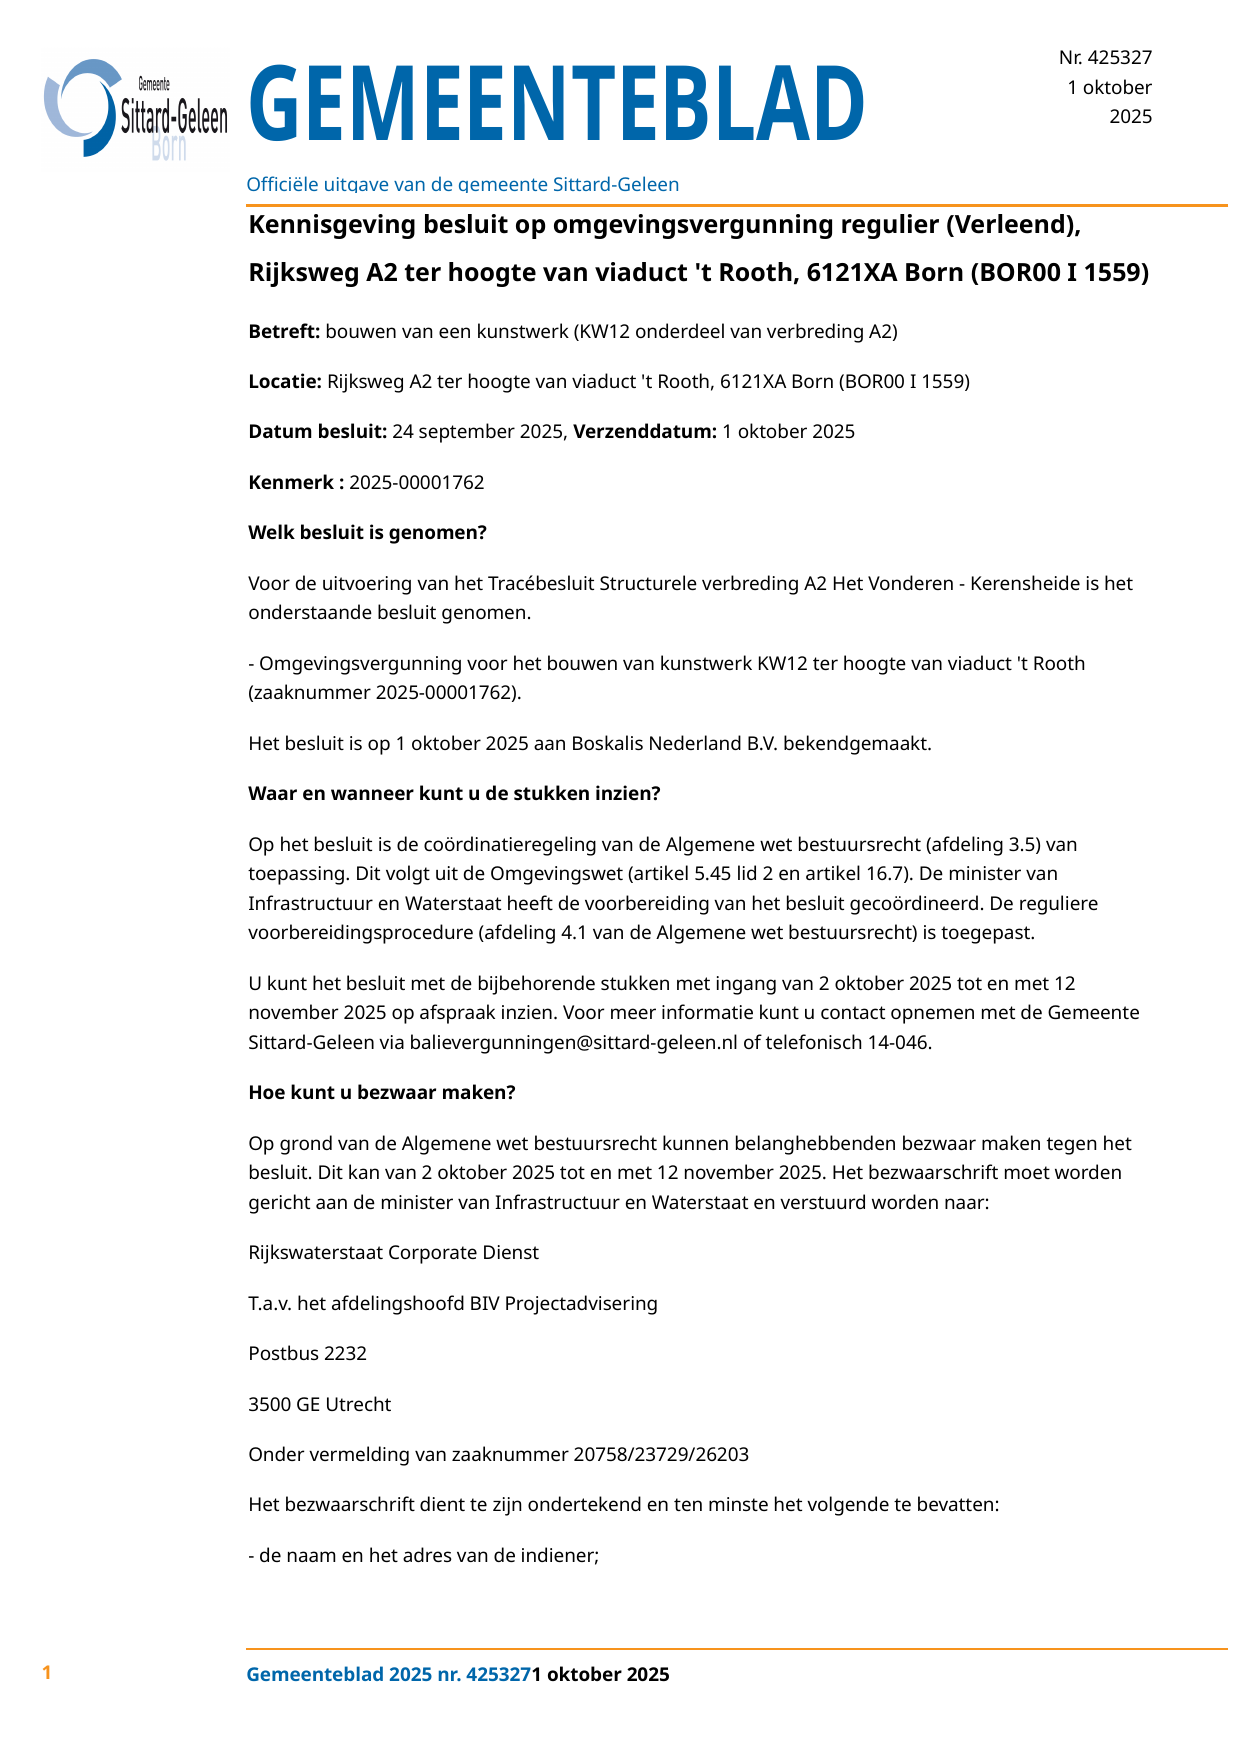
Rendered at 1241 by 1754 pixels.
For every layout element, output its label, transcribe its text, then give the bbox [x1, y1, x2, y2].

text Op het besluit is de coördinatieregeling van de Algemene wet bestuursrecht (afdeling 3.5) van toepassing. Dit volgt uit de Omgevingswet (artikel 5.45 lid 2 en artikel 16.7). De minister van Infrastructuur en Waterstaat heeft de voorbereiding van het besluit gecoördineerd. De reguliere voorbereidingsprocedure (afdeling 4.1 van de Algemene wet bestuursrecht) is toegepast. [248, 831, 1152, 945]
text Onder vermelding van zaaknummer 20758/23729/26203 [248, 1441, 1152, 1467]
text - de naam en het adres van de indiener; [248, 1542, 1152, 1568]
text U kunt het besluit met de bijbehorende stukken met ingang van 2 oktober 2025 tot en met 12 november 2025 op afspraak inzien. Voor meer informatie kunt u contact opnemen met de Gemeente Sittard-Geleen via balievergunningen@sittard-geleen.nl of telefonisch 14-046. [248, 970, 1152, 1055]
text Voor de uitvoering van het Tracébesluit Structurele verbreding A2 Het Vonderen - Kerensheide is het onderstaande besluit genomen. [248, 570, 1152, 625]
text 3500 GE Utrecht [248, 1391, 1152, 1417]
text Datum besluit: 24 september 2025, Verzenddatum: 1 oktober 2025 [248, 419, 1152, 444]
text - Omgevingsvergunning voor het bouwen van kunstwerk KW12 ter hoogte van viaduct 't Rooth (zaaknummer 2025-00001762). [248, 650, 1152, 705]
picture [41, 47, 231, 172]
text Betreft: bouwen van een kunstwerk (KW12 onderdeel van verbreding A2) [248, 318, 1152, 344]
text Hoe kunt u bezwaar maken? [248, 1079, 1152, 1105]
text Het besluit is op 1 oktober 2025 aan Boskalis Nederland B.V. bekendgemaakt. [248, 730, 1152, 756]
text Kenmerk : 2025-00001762 [248, 469, 1152, 495]
text Rijkswaterstaat Corporate Dienst [248, 1239, 1152, 1265]
text Op grond van de Algemene wet bestuursrecht kunnen belanghebbenden bezwaar maken tegen het besluit. Dit kan van 2 oktober 2025 tot en met 12 november 2025. Het bezwaarschrift moet worden gericht aan de minister van Infrastructuur en Waterstaat en verstuurd worden naar: [248, 1130, 1152, 1215]
text Kennisgeving besluit op omgevingsvergunning regulier (Verleend), Rijksweg A2 ter hoogte van viaduct 't Rooth, 6121XA Born (BOR00 I 1559) [248, 207, 1152, 288]
text Postbus 2232 [248, 1340, 1152, 1366]
text Welk besluit is genomen? [248, 519, 1152, 545]
text Waar en wanneer kunt u de stukken inzien? [248, 780, 1152, 806]
text Het bezwaarschrift dient te zijn ondertekend en ten minste het volgende te bevatten: [248, 1492, 1152, 1517]
text T.a.v. het afdelingshoofd BIV Projectadvisering [248, 1290, 1152, 1316]
text Locatie: Rijksweg A2 ter hoogte van viaduct 't Rooth, 6121XA Born (BOR00 I 1559) [248, 368, 1152, 394]
